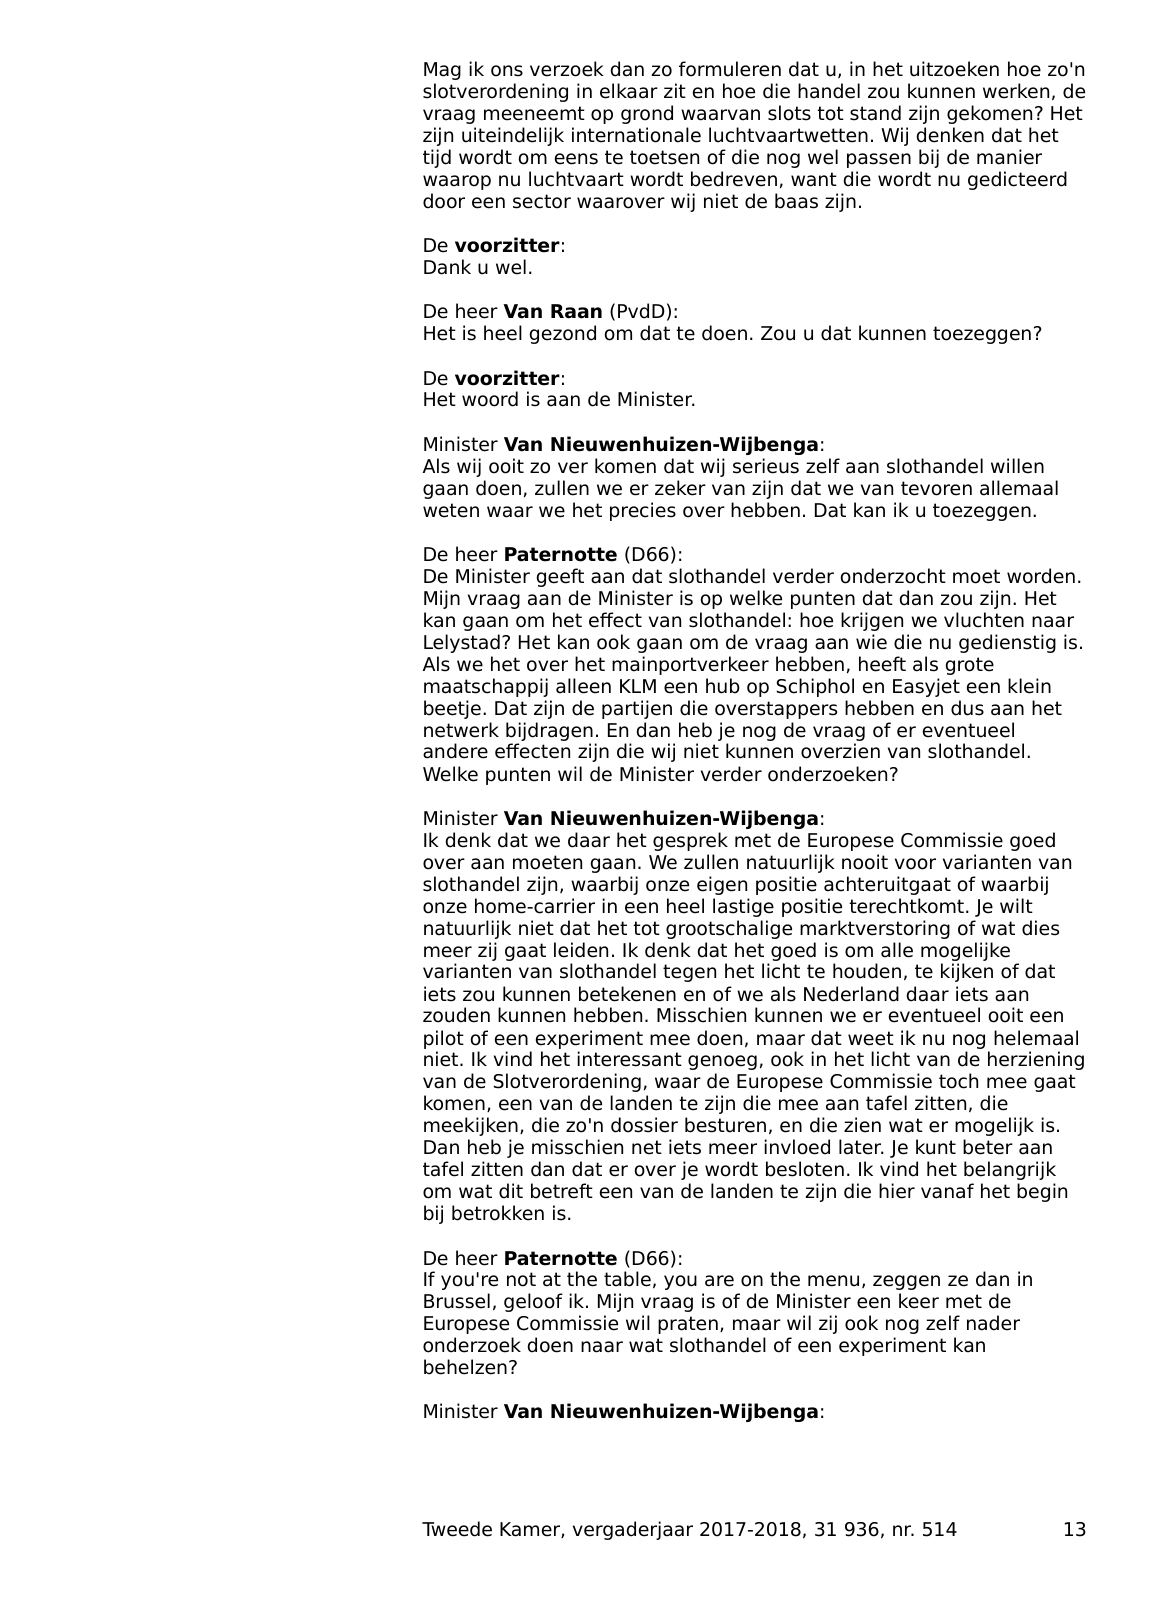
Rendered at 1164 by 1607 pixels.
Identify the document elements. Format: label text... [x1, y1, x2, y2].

text De heer Van Raan (PvdD): [422, 301, 1087, 323]
text De voorzitter: [422, 367, 1087, 389]
text Mag ik ons verzoek dan zo formuleren dat u, in het uitzoeken hoe zo'n slotverordening in elkaar zit en hoe die handel zou kunnen werken, de vraag meeneemt op grond waarvan slots tot stand zijn gekomen? Het zijn uiteindelijk internationale luchtvaartwetten. Wij denken dat het tijd wordt om eens te toetsen of die nog wel passen bij de manier waarop nu luchtvaart wordt bedreven, want die wordt nu gedicteerd door een sector waarover wij niet de baas zijn. [422, 59, 1087, 213]
text De Minister geeft aan dat slothandel verder onderzocht moet worden. Mijn vraag aan de Minister is op welke punten dat dan zou zijn. Het kan gaan om het effect van slothandel: hoe krijgen we vluchten naar Lelystad? Het kan ook gaan om de vraag aan wie die nu gedienstig is. Als we het over het mainportverkeer hebben, heeft als grote maatschappij alleen KLM een hub op Schiphol en Easyjet een klein beetje. Dat zijn de partijen die overstappers hebben en dus aan het netwerk bijdragen. En dan heb je nog de vraag of er eventueel andere effecten zijn die wij niet kunnen overzien van slothandel. Welke punten wil de Minister verder onderzoeken? [422, 566, 1087, 785]
text Als wij ooit zo ver komen dat wij serieus zelf aan slothandel willen gaan doen, zullen we er zeker van zijn dat we van tevoren allemaal weten waar we het precies over hebben. Dat kan ik u toezeggen. [422, 456, 1087, 521]
text If you're not at the table, you are on the menu, zeggen ze dan in Brussel, geloof ik. Mijn vraag is of de Minister een keer met de Europese Commissie wil praten, maar wil zij ook nog zelf nader onderzoek doen naar wat slothandel of een experiment kan behelzen? [422, 1269, 1087, 1379]
text Het woord is aan de Minister. [422, 389, 1087, 411]
text Dank u wel. [422, 257, 1087, 279]
text Het is heel gezond om dat te doen. Zou u dat kunnen toezeggen? [422, 323, 1087, 345]
text Minister Van Nieuwenhuizen-Wijbenga: [422, 433, 1087, 456]
text De heer Paternotte (D66): [422, 1247, 1087, 1269]
text Ik denk dat we daar het gesprek met de Europese Commissie goed over aan moeten gaan. We zullen natuurlijk nooit voor varianten van slothandel zijn, waarbij onze eigen positie achteruitgaat of waarbij onze home-carrier in een heel lastige positie terechtkomt. Je wilt natuurlijk niet dat het tot grootschalige marktverstoring of wat dies meer zij gaat leiden. Ik denk dat het goed is om alle mogelijke varianten van slothandel tegen het licht te houden, te kijken of dat iets zou kunnen betekenen en of we als Nederland daar iets aan zouden kunnen hebben. Misschien kunnen we er eventueel ooit een pilot of een experiment mee doen, maar dat weet ik nu nog helemaal niet. Ik vind het interessant genoeg, ook in het licht van de herziening van de Slotverordening, waar de Europese Commissie toch mee gaat komen, een van de landen te zijn die mee aan tafel zitten, die meekijken, die zo'n dossier besturen, en die zien wat er mogelijk is. Dan heb je misschien net iets meer invloed later. Je kunt beter aan tafel zitten dan dat er over je wordt besloten. Ik vind het belangrijk om wat dit betreft een van de landen te zijn die hier vanaf het begin bij betrokken is. [422, 829, 1087, 1225]
text Minister Van Nieuwenhuizen-Wijbenga: [422, 1401, 1087, 1423]
text De voorzitter: [422, 235, 1087, 257]
text De heer Paternotte (D66): [422, 544, 1087, 566]
text Minister Van Nieuwenhuizen-Wijbenga: [422, 808, 1087, 829]
